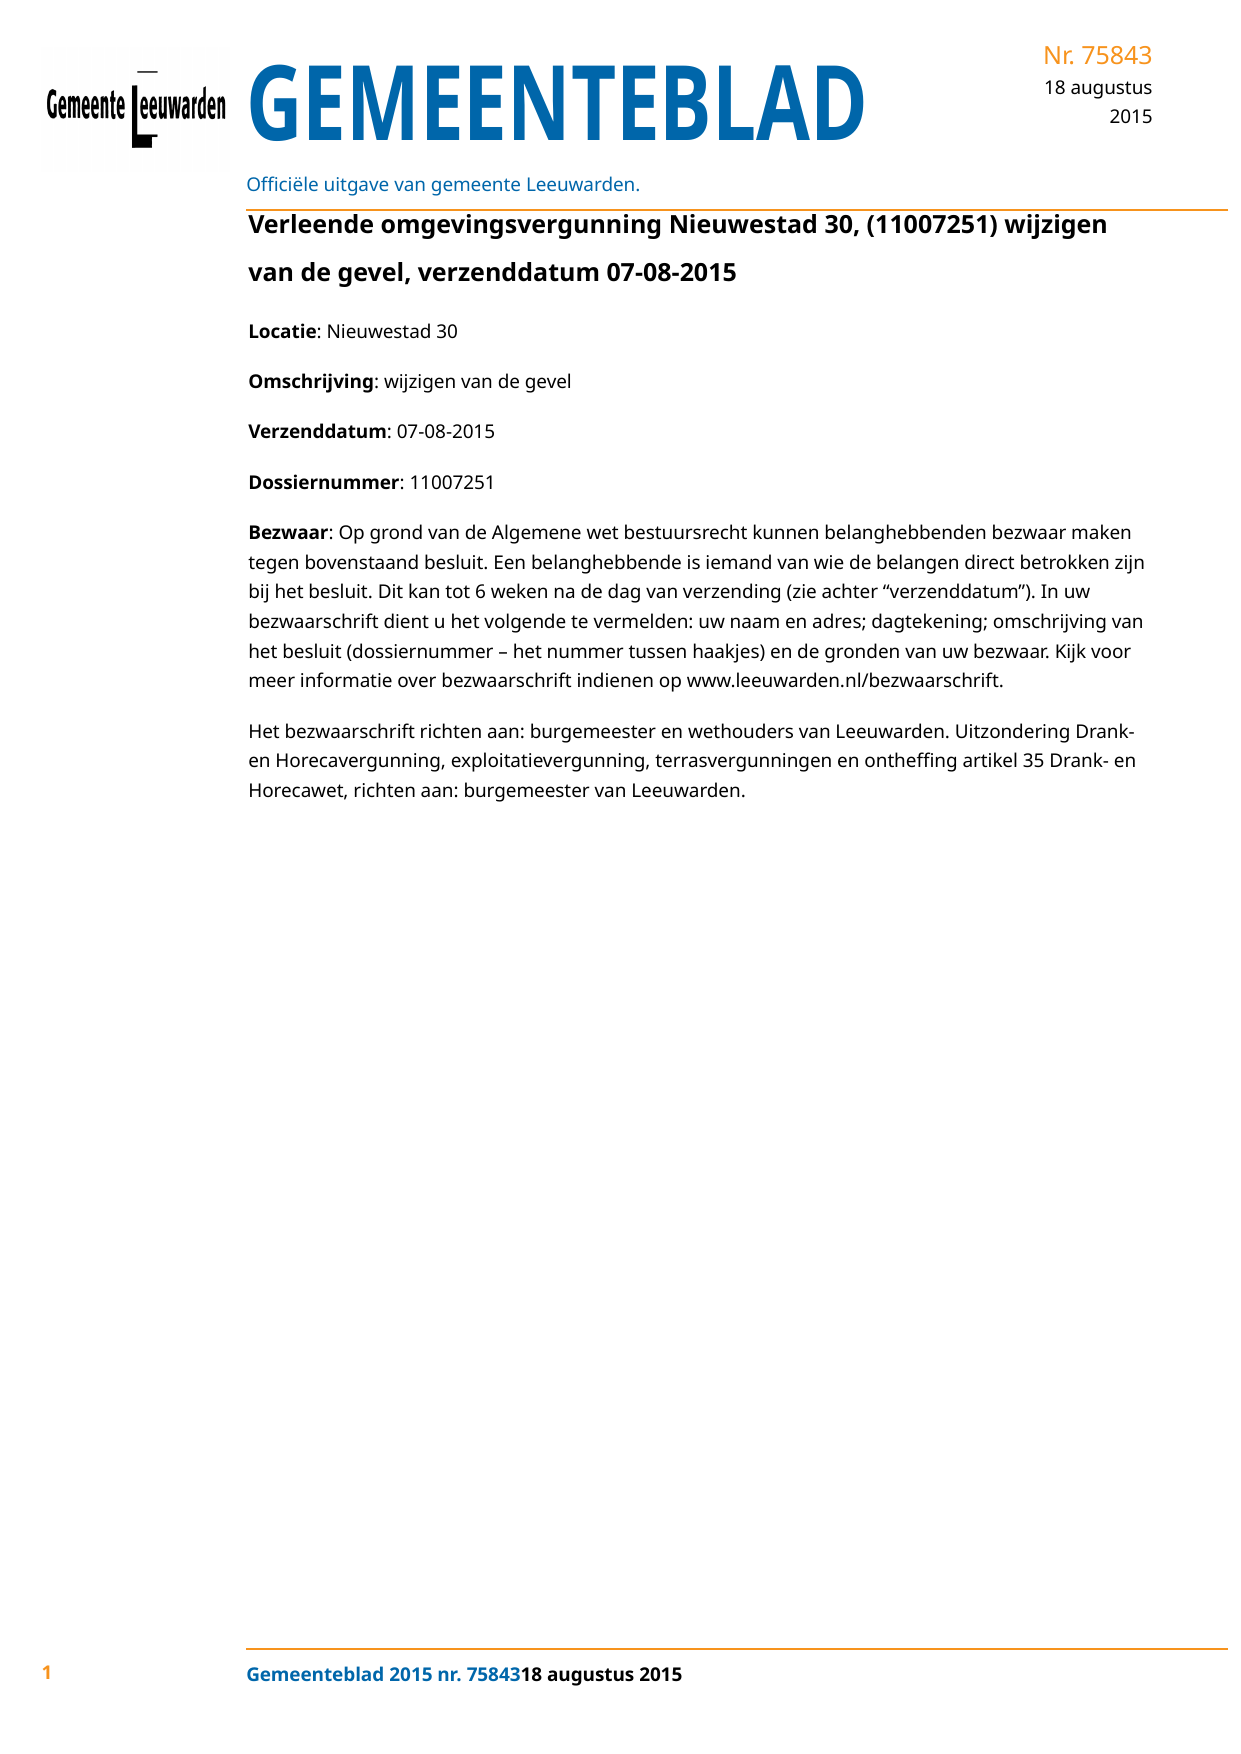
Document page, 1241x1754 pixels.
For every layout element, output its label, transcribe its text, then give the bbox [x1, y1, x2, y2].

text Dossiernummer: 11007251 [248, 469, 1152, 495]
text Verleende omgevingsvergunning Nieuwestad 30, (11007251) wijzigen van de gevel, verzenddatum 07-08-2015 [248, 211, 1152, 288]
picture [41, 47, 231, 172]
text Omschrijving: wijzigen van de gevel [248, 368, 1152, 394]
text Bezwaar: Op grond van de Algemene wet bestuursrecht kunnen belanghebbenden bezwaar maken tegen bovenstaand besluit. Een belanghebbende is iemand van wie de belangen direct betrokken zijn bij het besluit. Dit kan tot 6 weken na de dag van verzending (zie achter “verzenddatum”). In uw bezwaarschrift dient u het volgende te vermelden: uw naam en adres; dagtekening; omschrijving van het besluit (dossiernummer – het nummer tussen haakjes) en de gronden van uw bezwaar. Kijk voor meer informatie over bezwaarschrift indienen op www.leeuwarden.nl/bezwaarschrift. [248, 519, 1152, 693]
text Locatie: Nieuwestad 30 [248, 318, 1152, 344]
text Het bezwaarschrift richten aan: burgemeester en wethouders van Leeuwarden. Uitzondering Drank- en Horecavergunning, exploitatievergunning, terrasvergunningen en ontheffing artikel 35 Drank- en Horecawet, richten aan: burgemeester van Leeuwarden. [248, 718, 1152, 803]
text Verzenddatum: 07-08-2015 [248, 419, 1152, 444]
